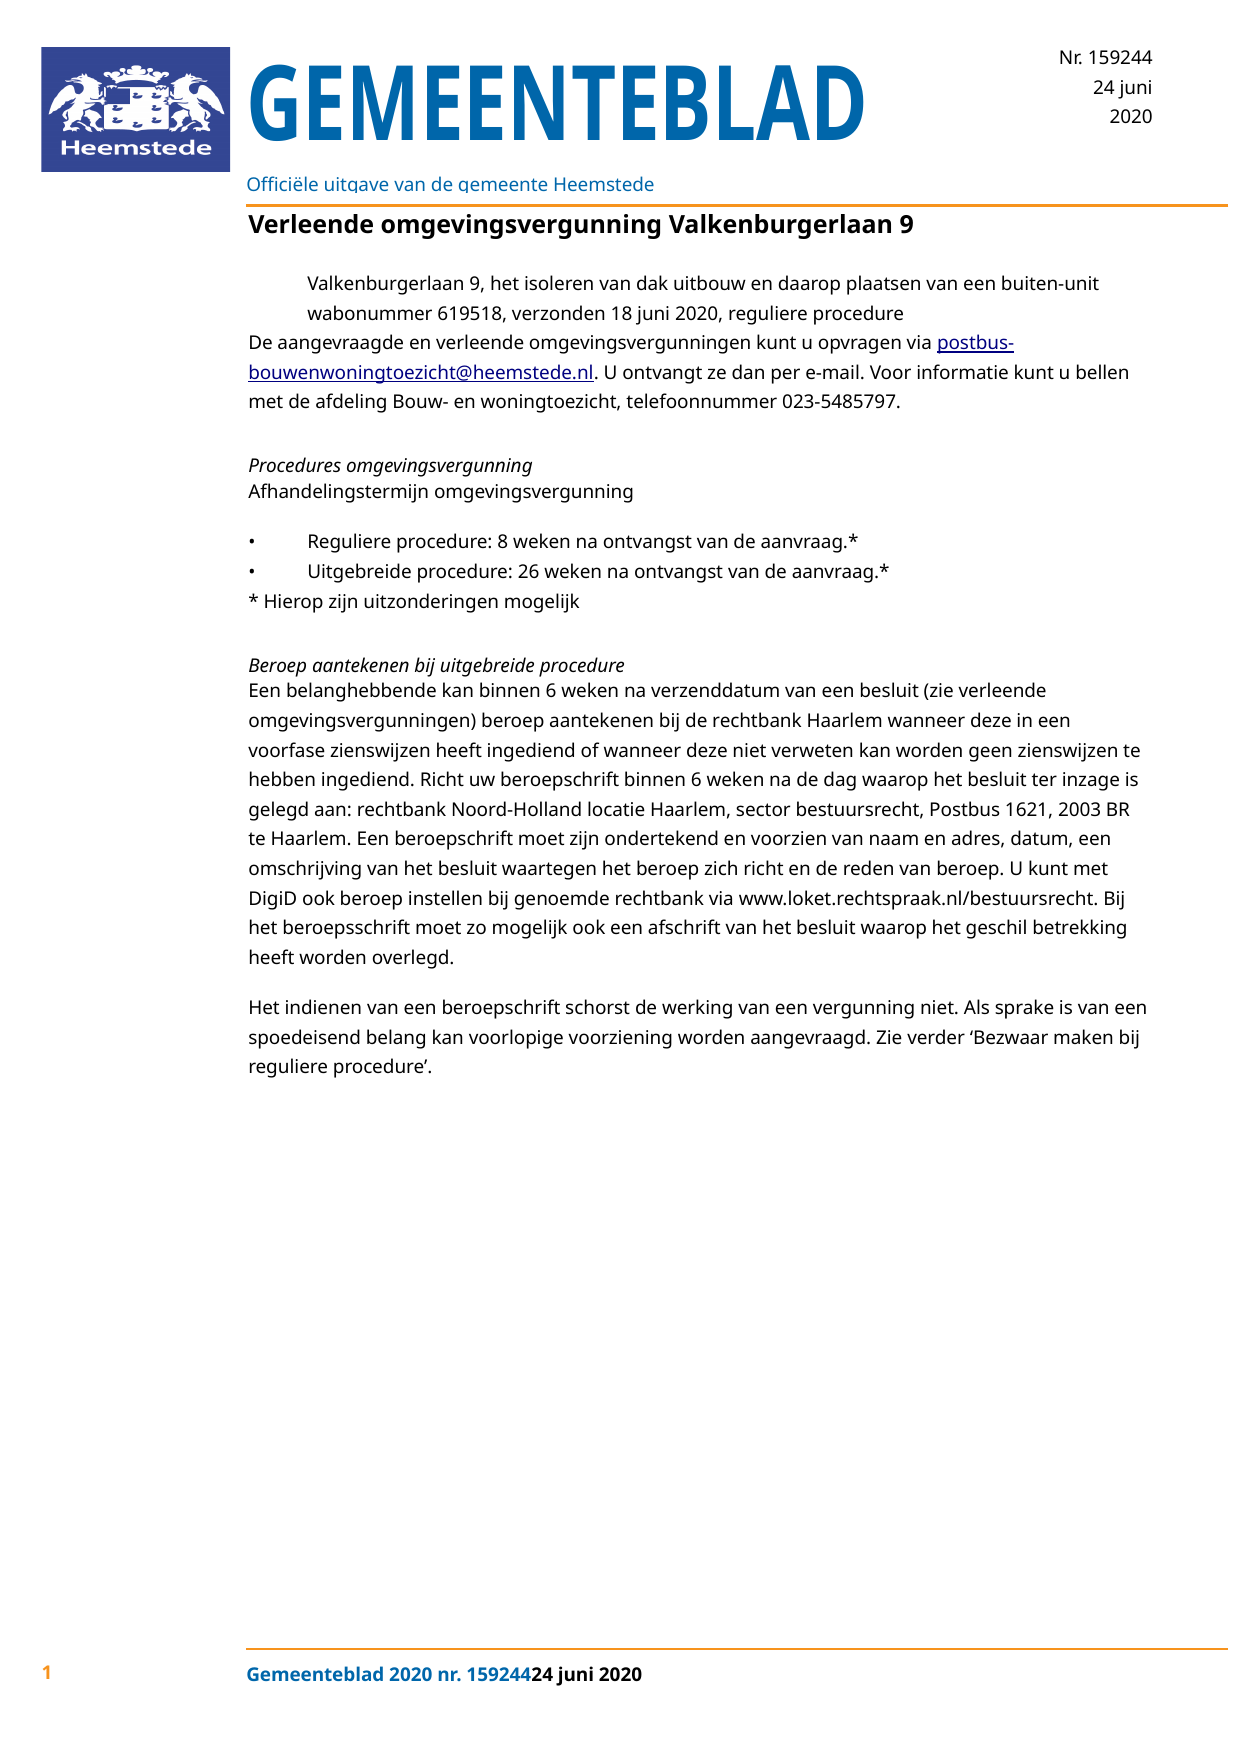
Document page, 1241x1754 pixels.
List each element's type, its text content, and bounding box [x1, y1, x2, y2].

text Het indienen van een beroepschrift schorst de werking van een vergunning niet. Als sprake is van een spoedeisend belang kan voorlopige voorziening worden aangevraagd. Zie verder ‘Bezwaar maken bij reguliere procedure’. [248, 994, 1152, 1079]
text Verleende omgevingsvergunning Valkenburgerlaan 9 [248, 207, 1152, 241]
text De aangevraagde en verleende omgevingsvergunningen kunt u opvragen via postbus-bouwenwoningtoezicht@heemstede.nl. U ontvangt ze dan per e-mail. Voor informatie kunt u bellen met de afdeling Bouw- en woningtoezicht, telefoonnummer 023-5485797. [248, 329, 1152, 414]
list Valkenburgerlaan 9, het isoleren van dak uitbouw en daarop plaatsen van een buiten-unit wabonummer 619518, verzonden 18 juni 2020, reguliere procedure [248, 270, 1152, 326]
list Reguliere procedure: 8 weken na ontvangst van de aanvraag.* [248, 529, 1152, 554]
picture [41, 47, 231, 172]
text Beroep aantekenen bij uitgebreide procedure [248, 652, 1152, 678]
text Een belanghebbende kan binnen 6 weken na verzenddatum van een besluit (zie verleende omgevingsvergunningen) beroep aantekenen bij de rechtbank Haarlem wanneer deze in een voorfase zienswijzen heeft ingediend of wanneer deze niet verweten kan worden geen zienswijzen te hebben ingediend. Richt uw beroepschrift binnen 6 weken na de dag waarop het besluit ter inzage is gelegd aan: rechtbank Noord-Holland locatie Haarlem, sector bestuursrecht, Postbus 1621, 2003 BR te Haarlem. Een beroepschrift moet zijn ondertekend en voorzien van naam en adres, datum, een omschrijving van het besluit waartegen het beroep zich richt en de reden van beroep. U kunt met DigiD ook beroep instellen bij genoemde rechtbank via www.loket.rechtspraak.nl/bestuursrecht. Bij het beroepsschrift moet zo mogelijk ook een afschrift van het besluit waarop het geschil betrekking heeft worden overlegd. [248, 678, 1152, 969]
text * Hierop zijn uitzonderingen mogelijk [248, 588, 1152, 614]
text Procedures omgevingsvergunning [248, 453, 1152, 478]
text Afhandelingstermijn omgevingsvergunning [248, 478, 1152, 504]
list Uitgebreide procedure: 26 weken na ontvangst van de aanvraag.* [248, 558, 1152, 584]
